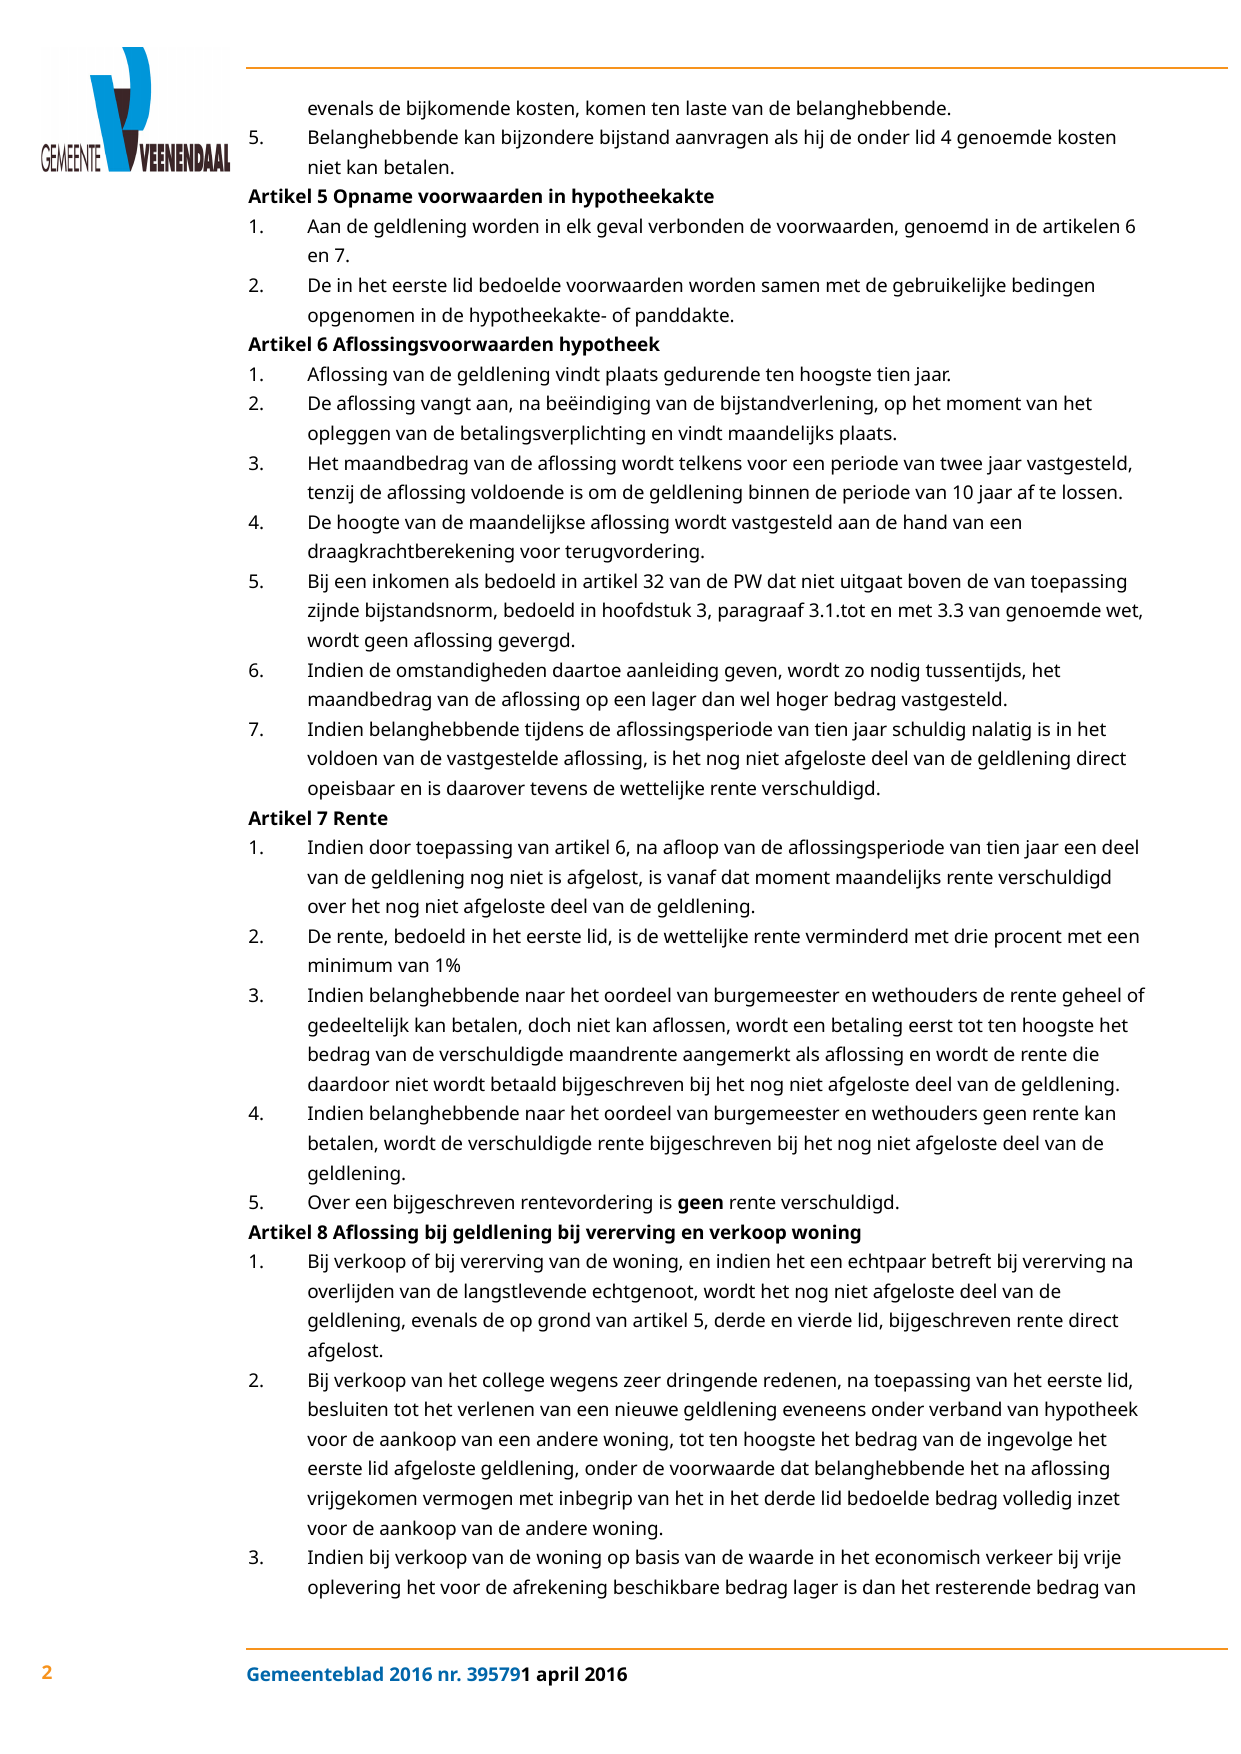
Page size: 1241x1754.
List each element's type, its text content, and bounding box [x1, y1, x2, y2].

list Indien belanghebbende naar het oordeel van burgemeester en wethouders geen rente kan betalen, wordt de verschuldigde rente bijgeschreven bij het nog niet afgeloste deel van de geldlening. [248, 1101, 1152, 1186]
list De rente, bedoeld in het eerste lid, is de wettelijke rente verminderd met drie procent met een minimum van 1% [248, 923, 1152, 978]
list Het maandbedrag van de aflossing wordt telkens voor een periode van twee jaar vastgesteld, tenzij de aflossing voldoende is om de geldlening binnen de periode van 10 jaar af te lossen. [248, 450, 1152, 505]
text Artikel 5 Opname voorwaarden in hypotheekakte [248, 183, 1152, 209]
list Bij een inkomen als bedoeld in artikel 32 van de PW dat niet uitgaat boven de van toepassing zijnde bijstandsnorm, bedoeld in hoofdstuk 3, paragraaf 3.1.tot en met 3.3 van genoemde wet, wordt geen aflossing gevergd. [248, 568, 1152, 653]
list Indien belanghebbende tijdens de aflossingsperiode van tien jaar schuldig nalatig is in het voldoen van de vastgestelde aflossing, is het nog niet afgeloste deel van de geldlening direct opeisbaar en is daarover tevens de wettelijke rente verschuldigd. [248, 716, 1152, 801]
list Bij verkoop van het college wegens zeer dringende redenen, na toepassing van het eerste lid, besluiten tot het verlenen van een nieuwe geldlening eveneens onder verband van hypotheek voor de aankoop van een andere woning, tot ten hoogste het bedrag van de ingevolge het eerste lid afgeloste geldlening, onder de voorwaarde dat belanghebbende het na aflossing vrijgekomen vermogen met inbegrip van het in het derde lid bedoelde bedrag volledig inzet voor de aankoop van de andere woning. [248, 1367, 1152, 1541]
list De aflossing vangt aan, na beëindiging van de bijstandverlening, op het moment van het opleggen van de betalingsverplichting en vindt maandelijks plaats. [248, 391, 1152, 446]
picture [41, 47, 130, 172]
list Indien door toepassing van artikel 6, na afloop van de aflossingsperiode van tien jaar een deel van de geldlening nog niet is afgelost, is vanaf dat moment maandelijks rente verschuldigd over het nog niet afgeloste deel van de geldlening. [248, 834, 1152, 919]
list Over een bijgeschreven rentevordering is geen rente verschuldigd. [248, 1189, 1152, 1215]
list Indien de omstandigheden daartoe aanleiding geven, wordt zo nodig tussentijds, het maandbedrag van de aflossing op een lager dan wel hoger bedrag vastgesteld. [248, 657, 1152, 712]
list Aflossing van de geldlening vindt plaats gedurende ten hoogste tien jaar. [248, 361, 1152, 387]
list evenals de bijkomende kosten, komen ten laste van de belanghebbende. [248, 95, 1152, 121]
list Indien bij verkoop van de woning op basis van de waarde in het economisch verkeer bij vrije oplevering het voor de afrekening beschikbare bedrag lager is dan het resterende bedrag van [248, 1544, 1152, 1600]
list Belanghebbende kan bijzondere bijstand aanvragen als hij de onder lid 4 genoemde kosten niet kan betalen. [248, 124, 1152, 180]
list Aan de geldlening worden in elk geval verbonden de voorwaarden, genoemd in de artikelen 6 en 7. [248, 213, 1152, 268]
text Artikel 6 Aflossingsvoorwaarden hypotheek [248, 331, 1152, 357]
list De hoogte van de maandelijkse aflossing wordt vastgesteld aan de hand van een draagkrachtberekening voor terugvordering. [248, 509, 1152, 564]
list Bij verkoop of bij vererving van de woning, en indien het een echtpaar betreft bij vererving na overlijden van de langstlevende echtgenoot, wordt het nog niet afgeloste deel van de geldlening, evenals de op grond van artikel 5, derde en vierde lid, bijgeschreven rente direct afgelost. [248, 1248, 1152, 1363]
list De in het eerste lid bedoelde voorwaarden worden samen met de gebruikelijke bedingen opgenomen in de hypotheekakte- of panddakte. [248, 272, 1152, 328]
text Artikel 8 Aflossing bij geldlening bij vererving en verkoop woning [248, 1219, 1152, 1245]
picture [123, 47, 231, 172]
text Artikel 7 Rente [248, 805, 1152, 831]
list Indien belanghebbende naar het oordeel van burgemeester en wethouders de rente geheel of gedeeltelijk kan betalen, doch niet kan aflossen, wordt een betaling eerst tot ten hoogste het bedrag van de verschuldigde maandrente aangemerkt als aflossing en wordt de rente die daardoor niet wordt betaald bijgeschreven bij het nog niet afgeloste deel van de geldlening. [248, 982, 1152, 1097]
